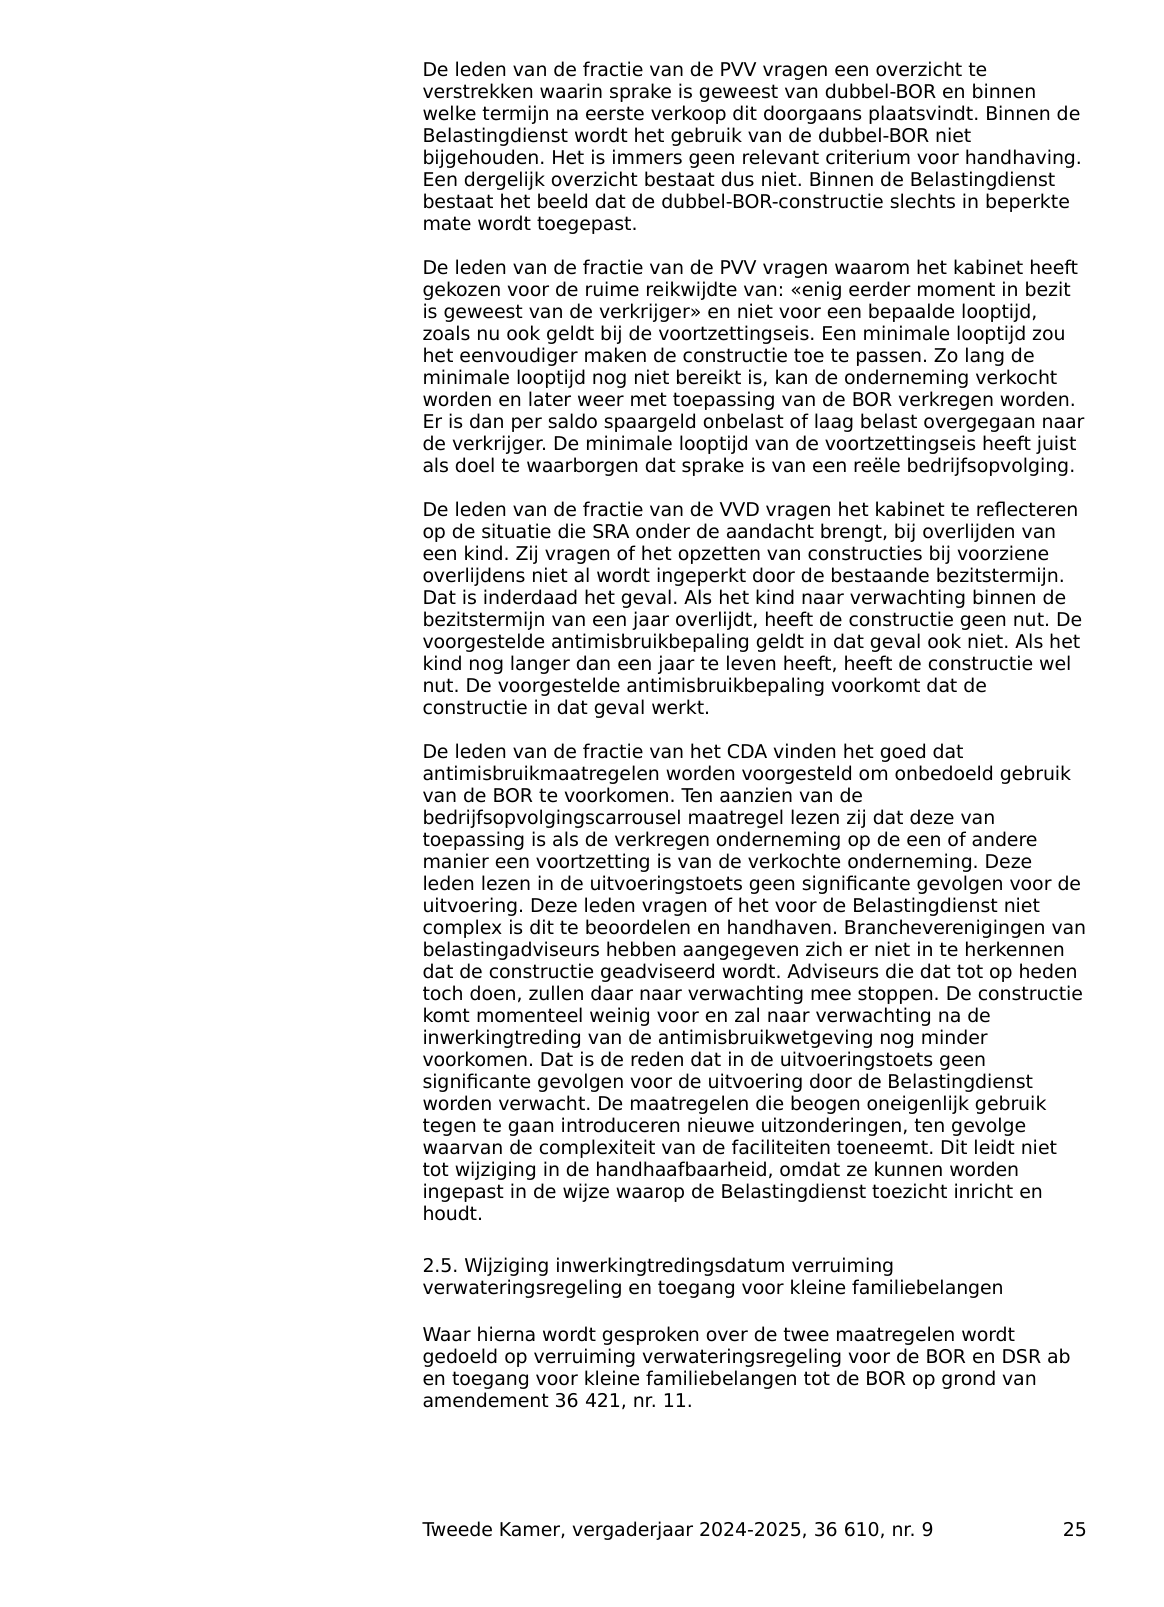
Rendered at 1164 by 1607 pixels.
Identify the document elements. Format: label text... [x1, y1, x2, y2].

subtitle 2.5. Wijziging inwerkingtredingsdatum verruiming verwateringsregeling en toegang voor kleine familiebelangen [422, 1254, 1087, 1298]
text De leden van de fractie van de PVV vragen een overzicht te verstrekken waarin sprake is geweest van dubbel-BOR en binnen welke termijn na eerste verkoop dit doorgaans plaatsvindt. Binnen de Belastingdienst wordt het gebruik van de dubbel-BOR niet bijgehouden. Het is immers geen relevant criterium voor handhaving. Een dergelijk overzicht bestaat dus niet. Binnen de Belastingdienst bestaat het beeld dat de dubbel-BOR-constructie slechts in beperkte mate wordt toegepast. [422, 59, 1087, 235]
text Waar hierna wordt gesproken over de twee maatregelen wordt gedoeld op verruiming verwateringsregeling voor de BOR en DSR ab en toegang voor kleine familiebelangen tot de BOR op grond van amendement 36 421, nr. 11. [422, 1323, 1087, 1411]
text De leden van de fractie van de PVV vragen waarom het kabinet heeft gekozen voor de ruime reikwijdte van: «enig eerder moment in bezit is geweest van de verkrijger» en niet voor een bepaalde looptijd, zoals nu ook geldt bij de voortzettingseis. Een minimale looptijd zou het eenvoudiger maken de constructie toe te passen. Zo lang de minimale looptijd nog niet bereikt is, kan de onderneming verkocht worden en later weer met toepassing van de BOR verkregen worden. Er is dan per saldo spaargeld onbelast of laag belast overgegaan naar de verkrijger. De minimale looptijd van de voortzettingseis heeft juist als doel te waarborgen dat sprake is van een reële bedrijfsopvolging. [422, 257, 1087, 477]
text De leden van de fractie van de VVD vragen het kabinet te reflecteren op de situatie die SRA onder de aandacht brengt, bij overlijden van een kind. Zij vragen of het opzetten van constructies bij voorziene overlijdens niet al wordt ingeperkt door de bestaande bezitstermijn. Dat is inderdaad het geval. Als het kind naar verwachting binnen de bezitstermijn van een jaar overlijdt, heeft de constructie geen nut. De voorgestelde antimisbruikbepaling geldt in dat geval ook niet. Als het kind nog langer dan een jaar te leven heeft, heeft de constructie wel nut. De voorgestelde antimisbruikbepaling voorkomt dat de constructie in dat geval werkt. [422, 499, 1087, 719]
text De leden van de fractie van het CDA vinden het goed dat antimisbruikmaatregelen worden voorgesteld om onbedoeld gebruik van de BOR te voorkomen. Ten aanzien van de bedrijfsopvolgingscarrousel maatregel lezen zij dat deze van toepassing is als de verkregen onderneming op de een of andere manier een voortzetting is van de verkochte onderneming. Deze leden lezen in de uitvoeringstoets geen significante gevolgen voor de uitvoering. Deze leden vragen of het voor de Belastingdienst niet complex is dit te beoordelen en handhaven. Brancheverenigingen van belastingadviseurs hebben aangegeven zich er niet in te herkennen dat de constructie geadviseerd wordt. Adviseurs die dat tot op heden toch doen, zullen daar naar verwachting mee stoppen. De constructie komt momenteel weinig voor en zal naar verwachting na de inwerkingtreding van de antimisbruikwetgeving nog minder voorkomen. Dat is de reden dat in de uitvoeringstoets geen significante gevolgen voor de uitvoering door de Belastingdienst worden verwacht. De maatregelen die beogen oneigenlijk gebruik tegen te gaan introduceren nieuwe uitzonderingen, ten gevolge waarvan de complexiteit van de faciliteiten toeneemt. Dit leidt niet tot wijziging in de handhaafbaarheid, omdat ze kunnen worden ingepast in de wijze waarop de Belastingdienst toezicht inricht en houdt. [422, 741, 1087, 1224]
